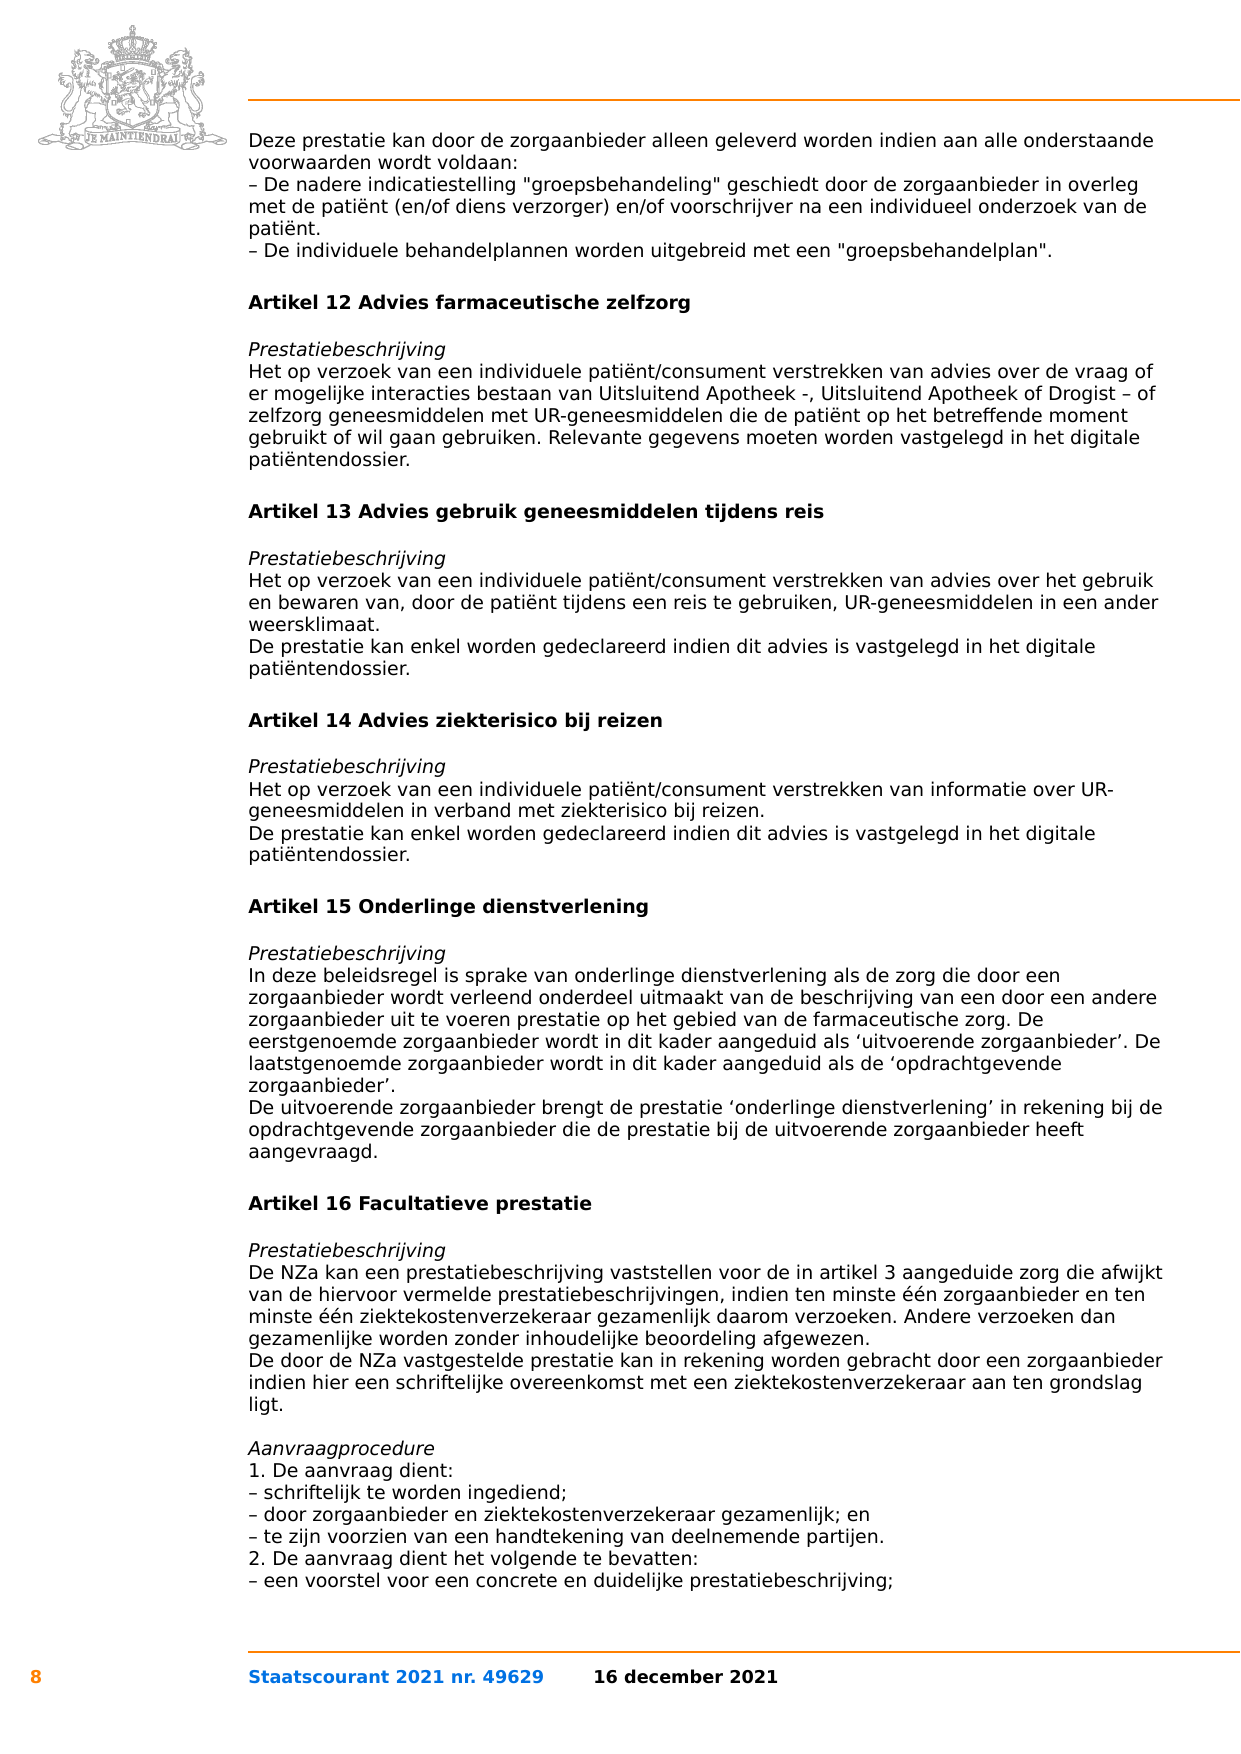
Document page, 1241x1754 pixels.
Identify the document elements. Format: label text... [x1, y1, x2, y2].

text De prestatie kan enkel worden gedeclareerd indien dit advies is vastgelegd in het digitale patiëntendossier. [248, 636, 1163, 679]
subtitle Artikel 14 Advies ziekterisico bij reizen [248, 709, 1163, 731]
text De door de NZa vastgestelde prestatie kan in rekening worden gebracht door een zorgaanbieder indien hier een schriftelijke overeenkomst met een ziektekostenverzekeraar aan ten grondslag ligt. [248, 1350, 1163, 1416]
text Het op verzoek van een individuele patiënt/consument verstrekken van informatie over UR-geneesmiddelen in verband met ziekterisico bij reizen. [248, 778, 1163, 822]
subtitle Aanvraagprocedure [248, 1438, 1163, 1460]
picture [38, 25, 227, 150]
text – De individuele behandelplannen worden uitgebreid met een "groepsbehandelplan". [248, 240, 1163, 262]
subtitle Prestatiebeschrijving [248, 943, 1163, 965]
text 1. De aanvraag dient: [248, 1460, 1163, 1482]
text – De nadere indicatiestelling "groepsbehandeling" geschiedt door de zorgaanbieder in overleg met de patiënt (en/of diens verzorger) en/of voorschrijver na een individueel onderzoek van de patiënt. [248, 174, 1163, 240]
text De prestatie kan enkel worden gedeclareerd indien dit advies is vastgelegd in het digitale patiëntendossier. [248, 822, 1163, 866]
subtitle Artikel 16 Facultatieve prestatie [248, 1193, 1163, 1215]
text – schriftelijk te worden ingediend; [248, 1482, 1163, 1504]
text – door zorgaanbieder en ziektekostenverzekeraar gezamenlijk; en [248, 1504, 1163, 1526]
text De uitvoerende zorgaanbieder brengt de prestatie ‘onderlinge dienstverlening’ in rekening bij de opdrachtgevende zorgaanbieder die de prestatie bij de uitvoerende zorgaanbieder heeft aangevraagd. [248, 1097, 1163, 1163]
text De NZa kan een prestatiebeschrijving vaststellen voor de in artikel 3 aangeduide zorg die afwijkt van de hiervoor vermelde prestatiebeschrijvingen, indien ten minste één zorgaanbieder en ten minste één ziektekostenverzekeraar gezamenlijk daarom verzoeken. Andere verzoeken dan gezamenlijke worden zonder inhoudelijke beoordeling afgewezen. [248, 1262, 1163, 1350]
text – te zijn voorzien van een handtekening van deelnemende partijen. [248, 1526, 1163, 1548]
subtitle Prestatiebeschrijving [248, 756, 1163, 778]
text Deze prestatie kan door de zorgaanbieder alleen geleverd worden indien aan alle onderstaande voorwaarden wordt voldaan: [248, 130, 1163, 174]
text 2. De aanvraag dient het volgende te bevatten: [248, 1548, 1163, 1570]
subtitle Artikel 15 Onderlinge dienstverlening [248, 896, 1163, 918]
text Het op verzoek van een individuele patiënt/consument verstrekken van advies over de vraag of er mogelijke interacties bestaan van Uitsluitend Apotheek -, Uitsluitend Apotheek of Drogist – of zelfzorg geneesmiddelen met UR-geneesmiddelen die de patiënt op het betreffende moment gebruikt of wil gaan gebruiken. Relevante gegevens moeten worden vastgelegd in het digitale patiëntendossier. [248, 361, 1163, 471]
text – een voorstel voor een concrete en duidelijke prestatiebeschrijving; [248, 1570, 1163, 1592]
subtitle Artikel 12 Advies farmaceutische zelfzorg [248, 292, 1163, 314]
text Het op verzoek van een individuele patiënt/consument verstrekken van advies over het gebruik en bewaren van, door de patiënt tijdens een reis te gebruiken, UR-geneesmiddelen in een ander weersklimaat. [248, 569, 1163, 636]
text In deze beleidsregel is sprake van onderlinge dienstverlening als de zorg die door een zorgaanbieder wordt verleend onderdeel uitmaakt van de beschrijving van een door een andere zorgaanbieder uit te voeren prestatie op het gebied van de farmaceutische zorg. De eerstgenoemde zorgaanbieder wordt in dit kader aangeduid als ‘uitvoerende zorgaanbieder’. De laatstgenoemde zorgaanbieder wordt in dit kader aangeduid als de ‘opdrachtgevende zorgaanbieder’. [248, 965, 1163, 1097]
subtitle Prestatiebeschrijving [248, 1240, 1163, 1262]
subtitle Prestatiebeschrijving [248, 548, 1163, 569]
subtitle Prestatiebeschrijving [248, 339, 1163, 361]
subtitle Artikel 13 Advies gebruik geneesmiddelen tijdens reis [248, 501, 1163, 523]
